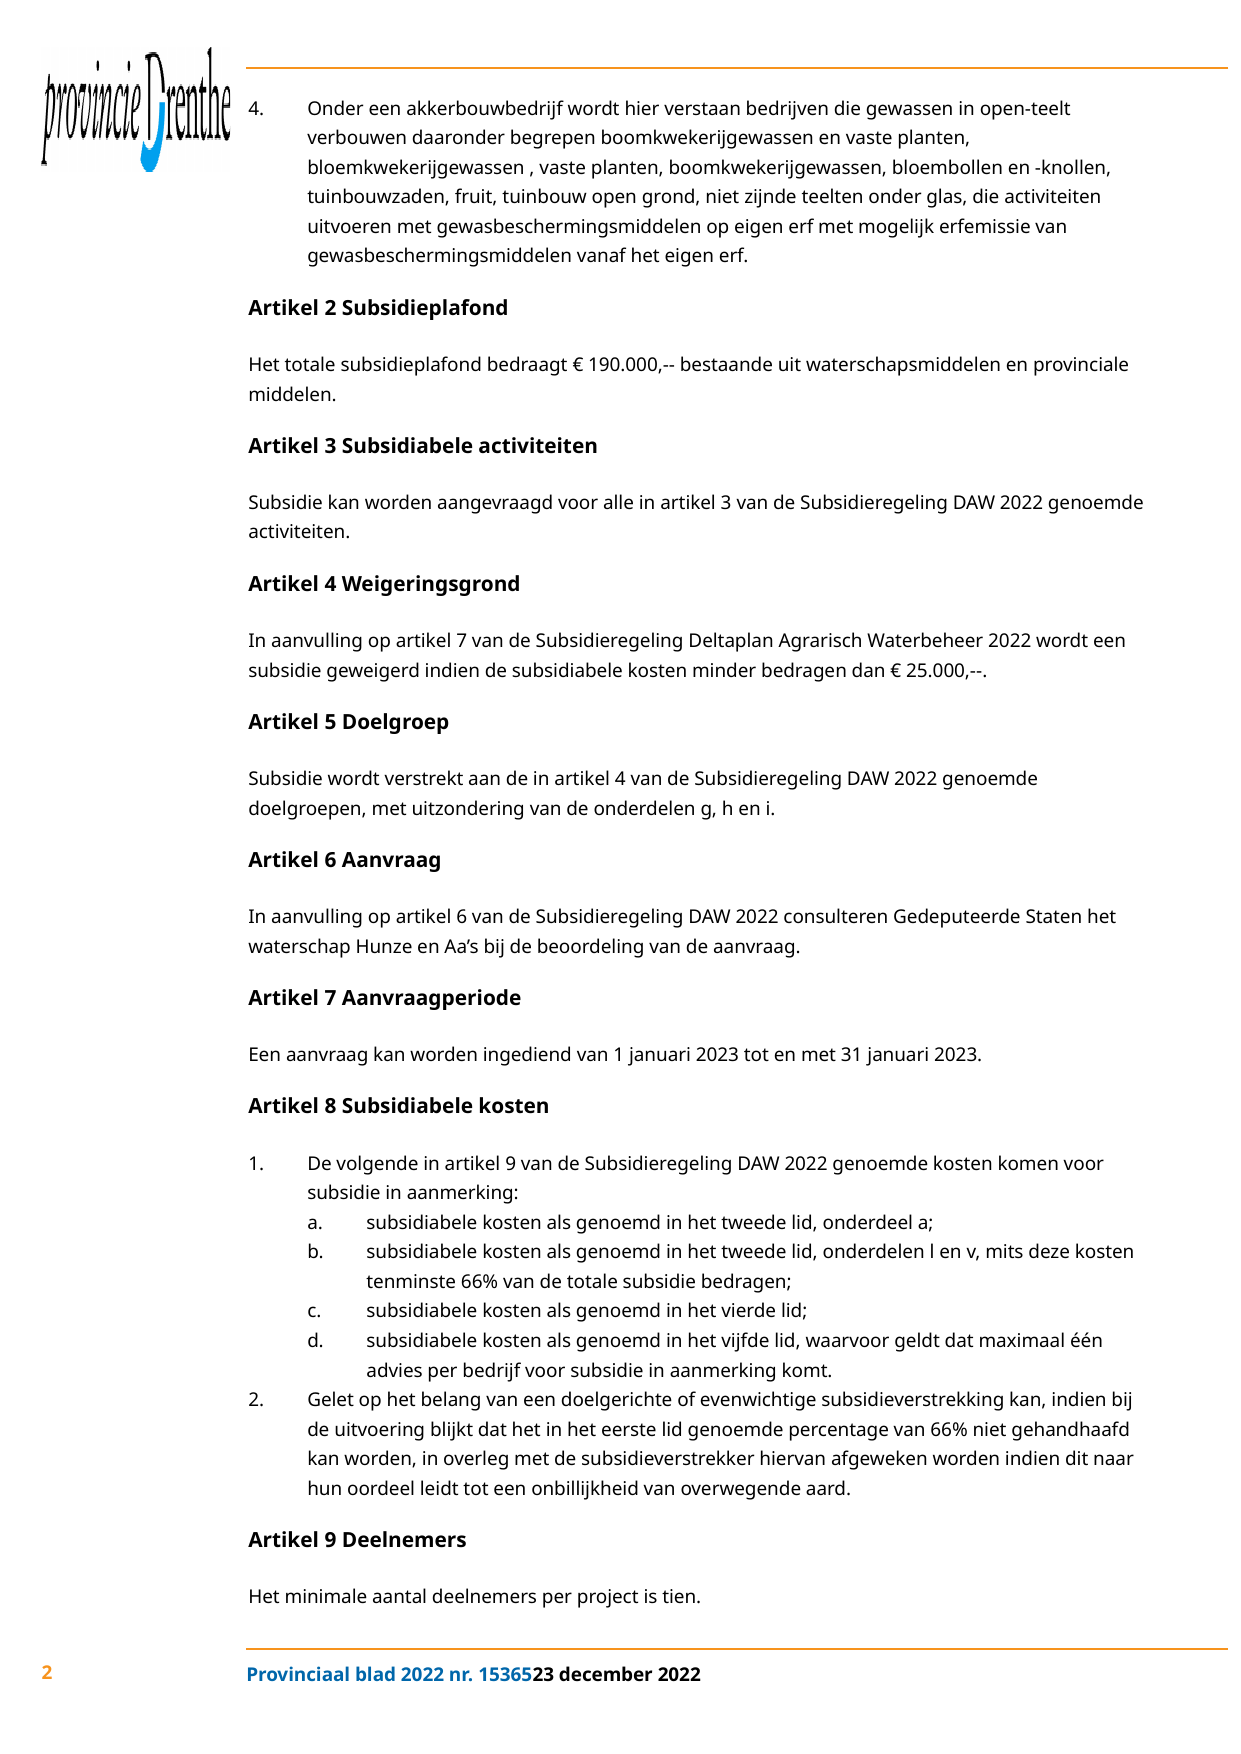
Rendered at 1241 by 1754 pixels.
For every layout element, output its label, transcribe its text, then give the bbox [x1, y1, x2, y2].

text Het minimale aantal deelnemers per project is tien. [248, 1583, 1152, 1609]
text Artikel 2 Subsidieplafond [248, 293, 1152, 322]
text Artikel 4 Weigeringsgrond [248, 569, 1152, 598]
list subsidiabele kosten als genoemd in het tweede lid, onderdelen l en v, mits deze kosten tenminste 66% van de totale subsidie bedragen; [307, 1238, 1152, 1294]
list Gelet op het belang van een doelgerichte of evenwichtige subsidieverstrekking kan, indien bij de uitvoering blijkt dat het in het eerste lid genoemde percentage van 66% niet gehandhaafd kan worden, in overleg met de subsidieverstrekker hiervan afgeweken worden indien dit naar hun oordeel leidt tot een onbillijkheid van overwegende aard. [248, 1386, 1152, 1501]
text In aanvulling op artikel 7 van de Subsidieregeling Deltaplan Agrarisch Waterbeheer 2022 wordt een subsidie geweigerd indien de subsidiabele kosten minder bedragen dan € 25.000,--. [248, 627, 1152, 682]
list subsidiabele kosten als genoemd in het tweede lid, onderdeel a; [307, 1209, 1152, 1234]
text Artikel 6 Aanvraag [248, 845, 1152, 874]
text Het totale subsidieplafond bedraagt € 190.000,-- bestaande uit waterschapsmiddelen en provinciale middelen. [248, 351, 1152, 406]
list Onder een akkerbouwbedrijf wordt hier verstaan bedrijven die gewassen in open-teelt verbouwen daaronder begrepen boomkwekerijgewassen en vaste planten, bloemkwekerijgewassen , vaste planten, boomkwekerijgewassen, bloembollen en -knollen, tuinbouwzaden, fruit, tuinbouw open grond, niet zijnde teelten onder glas, die activiteiten uitvoeren met gewasbeschermingsmiddelen op eigen erf met mogelijk erfemissie van gewasbeschermingsmiddelen vanaf het eigen erf. [248, 95, 1152, 268]
list subsidiabele kosten als genoemd in het vierde lid; [307, 1298, 1152, 1323]
text In aanvulling op artikel 6 van de Subsidieregeling DAW 2022 consulteren Gedeputeerde Staten het waterschap Hunze en Aa’s bij de beoordeling van de aanvraag. [248, 903, 1152, 958]
text Artikel 8 Subsidiabele kosten [248, 1092, 1152, 1120]
text Artikel 7 Aanvraagperiode [248, 983, 1152, 1012]
text Subsidie kan worden aangevraagd voor alle in artikel 3 van de Subsidieregeling DAW 2022 genoemde activiteiten. [248, 489, 1152, 544]
picture [41, 47, 231, 172]
list subsidiabele kosten als genoemd in het vijfde lid, waarvoor geldt dat maximaal één advies per bedrijf voor subsidie in aanmerking komt. [307, 1327, 1152, 1382]
text Artikel 9 Deelnemers [248, 1526, 1152, 1554]
text Artikel 5 Doelgroep [248, 707, 1152, 736]
list De volgende in artikel 9 van de Subsidieregeling DAW 2022 genoemde kosten komen voor subsidie in aanmerking: [248, 1150, 1152, 1205]
text Een aanvraag kan worden ingediend van 1 januari 2023 tot en met 31 januari 2023. [248, 1041, 1152, 1067]
text Subsidie wordt verstrekt aan de in artikel 4 van de Subsidieregeling DAW 2022 genoemde doelgroepen, met uitzondering van de onderdelen g, h en i. [248, 765, 1152, 821]
text Artikel 3 Subsidiabele activiteiten [248, 431, 1152, 459]
